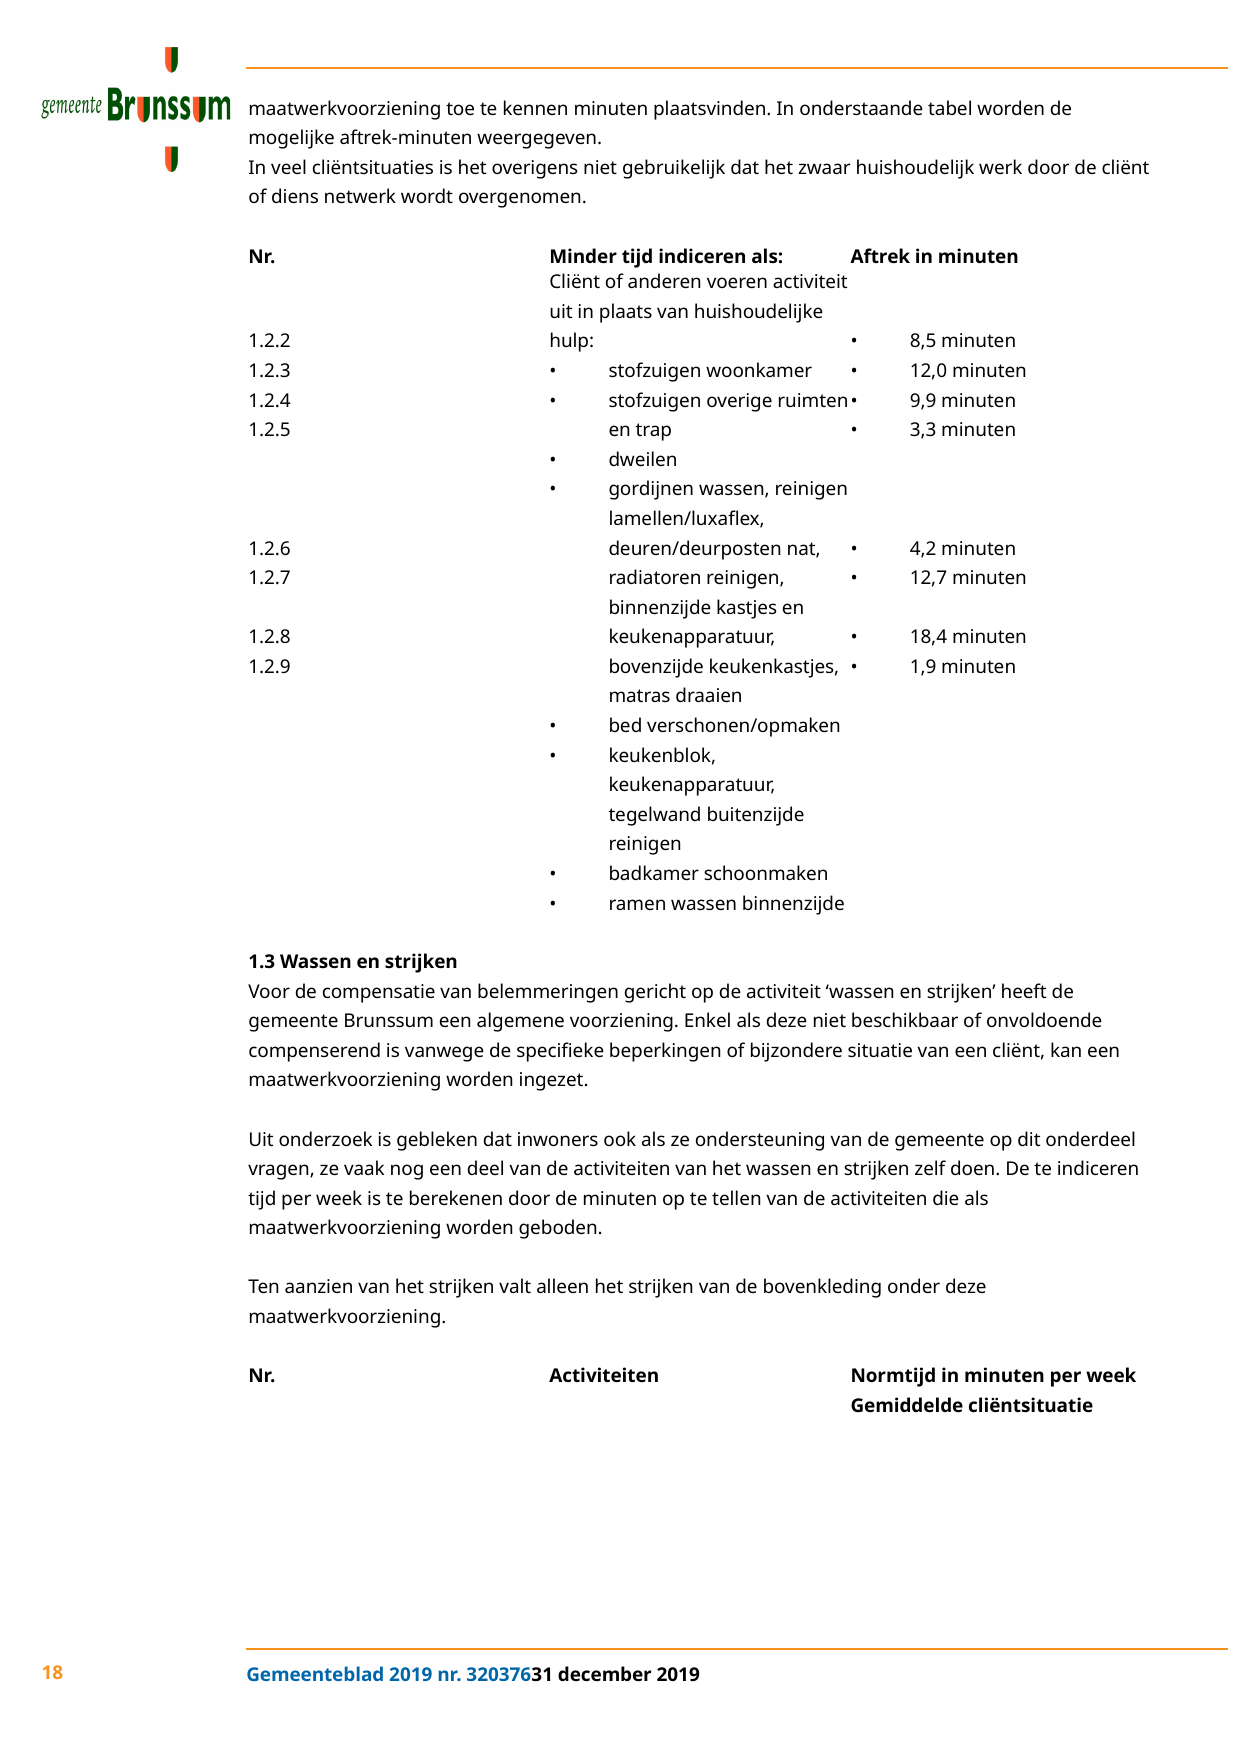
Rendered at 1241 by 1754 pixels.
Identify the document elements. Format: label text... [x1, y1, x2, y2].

table_header Nr. [248, 243, 549, 268]
table_cell Cliënt of anderen voeren activiteit uit in plaats van huishoudelijke hulp: stofzuigen woonkamer stofzuigen overige ruimten en trap dweilen gordijnen wassen, reinigen lamellen/luxaflex, deuren/deurposten nat, radiatoren reinigen, binnenzijde kastjes en keukenapparatuur, bovenzijde keukenkastjes, matras draaien bed verschonen/opmaken keukenblok, keukenapparatuur, tegelwand buitenzijde reinigen badkamer schoonmaken ramen wassen binnenzijde [549, 269, 850, 916]
table_cell 1.2.2 1.2.3 1.2.4 1.2.5 1.2.6 1.2.7 1.2.8 1.2.9 [248, 269, 549, 916]
table_header Minder tijd indiceren als: [549, 243, 850, 268]
text maatwerkvoorziening toe te kennen minuten plaatsvinden. In onderstaande tabel worden de mogelijke aftrek-minuten weergegeven. [248, 95, 1152, 150]
text In veel cliëntsituaties is het overigens niet gebruikelijk dat het zwaar huishoudelijk werk door de cliënt of diens netwerk wordt overgenomen. [248, 154, 1152, 209]
table_header Aftrek in minuten [850, 243, 1152, 268]
text Uit onderzoek is gebleken dat inwoners ook als ze ondersteuning van de gemeente op dit onderdeel vragen, ze vaak nog een deel van de activiteiten van het wassen en strijken zelf doen. De te indiceren tijd per week is te berekenen door de minuten op te tellen van de activiteiten die als maatwerkvoorziening worden geboden. [248, 1126, 1152, 1240]
text Ten aanzien van het strijken valt alleen het strijken van de bovenkleding onder deze maatwerkvoorziening. [248, 1274, 1152, 1329]
text Voor de compensatie van belemmeringen gericht op de activiteit ‘wassen en strijken’ heeft de gemeente Brunssum een algemene voorziening. Enkel als deze niet beschikbaar of onvoldoende compenserend is vanwege de specifieke beperkingen of bijzondere situatie van een cliënt, kan een maatwerkvoorziening worden ingezet. [248, 978, 1152, 1092]
text 1.3 Wassen en strijken [248, 948, 1152, 974]
table_header Activiteiten [549, 1363, 850, 1418]
table_cell 8,5 minuten 12,0 minuten 9,9 minuten 3,3 minuten 4,2 minuten 12,7 minuten 18,4 minuten 1,9 minuten [850, 269, 1152, 916]
table_header Normtijd in minuten per week Gemiddelde cliëntsituatie [850, 1363, 1152, 1418]
picture [41, 47, 231, 172]
table_header Nr. [248, 1363, 549, 1418]
